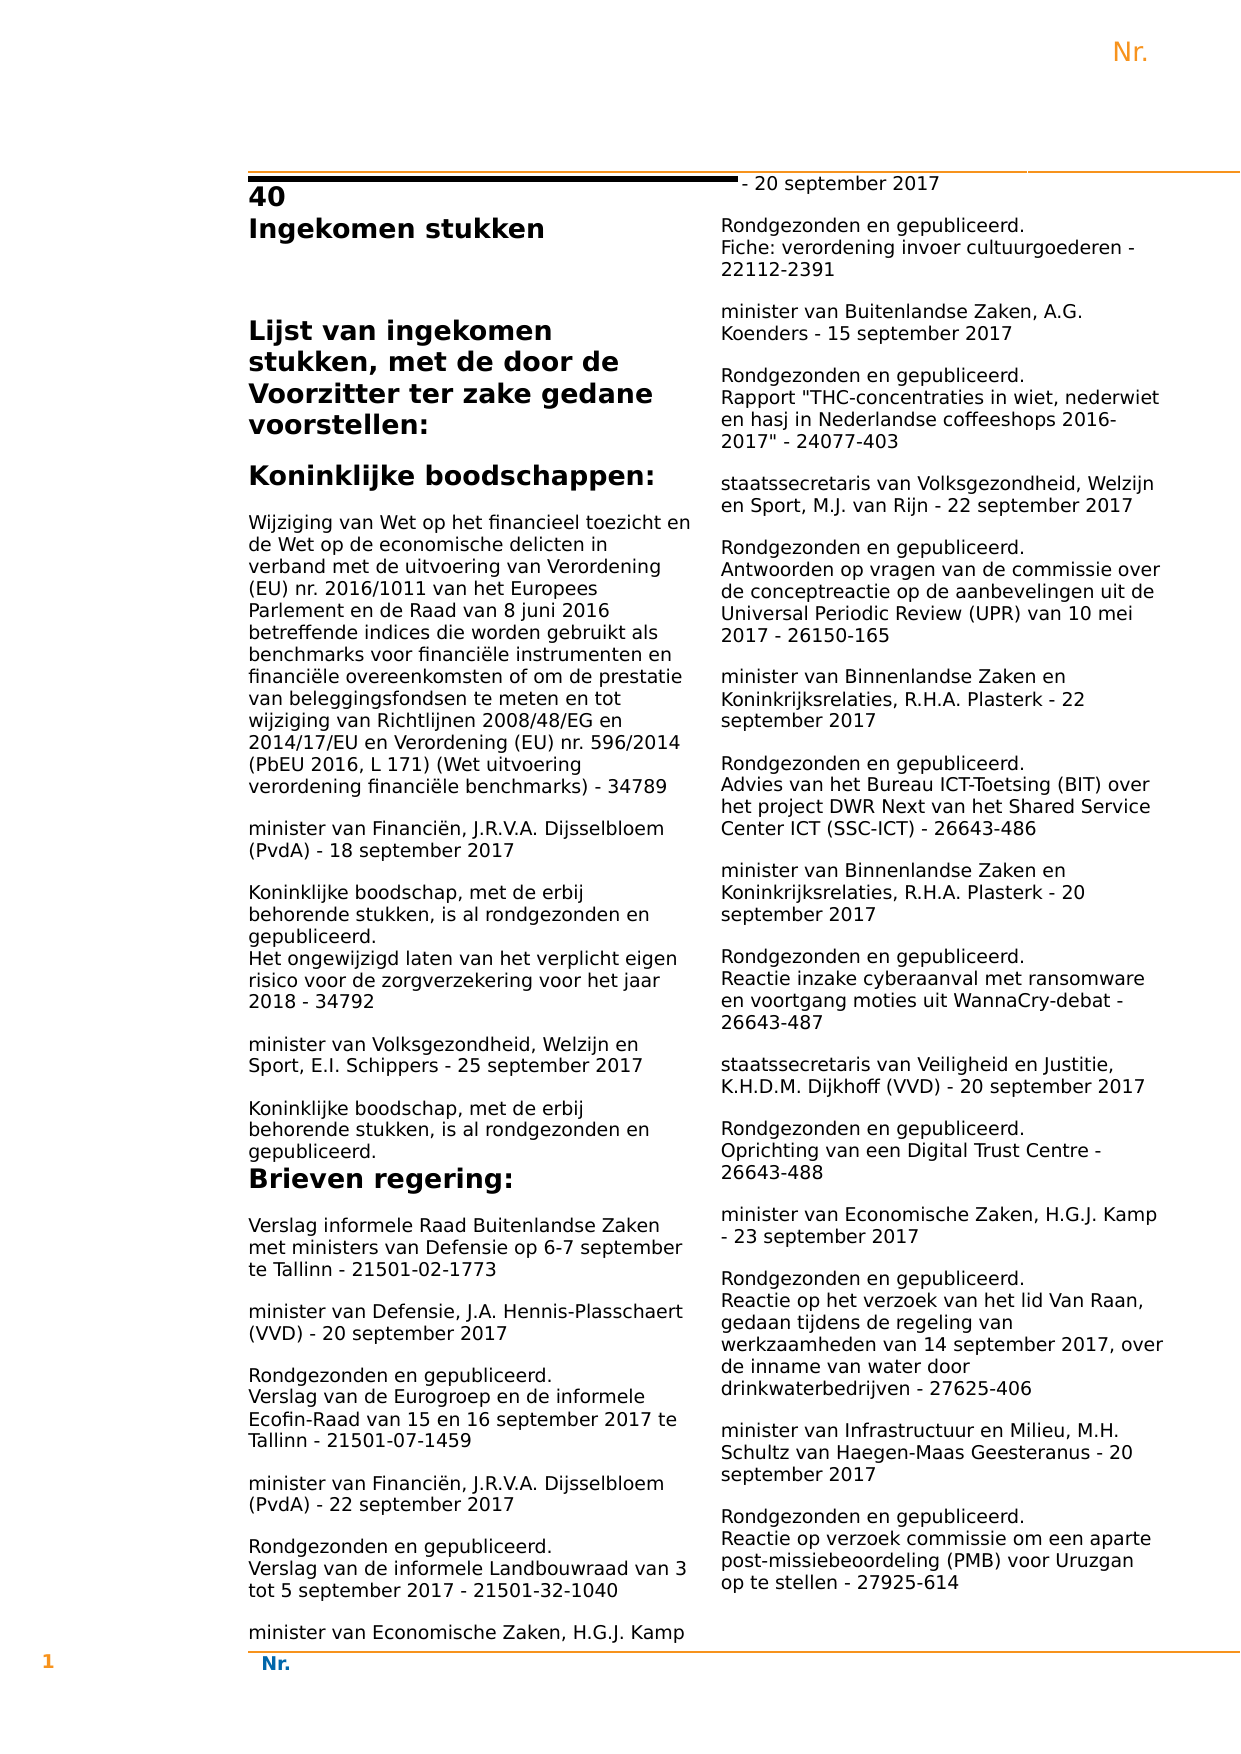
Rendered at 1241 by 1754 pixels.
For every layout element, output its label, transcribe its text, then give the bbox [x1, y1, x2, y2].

text Verslag van de informele Landbouwraad van 3 tot 5 september 2017 - 21501-32-1040 [248, 1558, 691, 1602]
text Rondgezonden en gepubliceerd. [248, 1536, 691, 1558]
text Rondgezonden en gepubliceerd. [721, 946, 1163, 968]
text Rondgezonden en gepubliceerd. [721, 1118, 1163, 1140]
text Rondgezonden en gepubliceerd. [721, 1268, 1163, 1290]
title Lijst van ingekomen stukken, met de door de Voorzitter ter zake gedane voorstellen: [248, 316, 691, 441]
text Oprichting van een Digital Trust Centre - 26643-488 [721, 1140, 1163, 1184]
text Rondgezonden en gepubliceerd. [721, 215, 1163, 237]
text Advies van het Bureau ICT-Toetsing (BIT) over het project DWR Next van het Shared Service Center ICT (SSC-ICT) - 26643-486 [721, 774, 1163, 840]
text Koninklijke boodschap, met de erbij behorende stukken, is al rondgezonden en gepubliceerd. [248, 882, 691, 947]
text Rondgezonden en gepubliceerd. [721, 752, 1163, 774]
text Rondgezonden en gepubliceerd. [721, 365, 1163, 387]
text minister van Buitenlandse Zaken, A.G. Koenders - 15 september 2017 [721, 301, 1163, 345]
text minister van Economische Zaken, H.G.J. Kamp [248, 1622, 691, 1644]
text Verslag van de Eurogroep en de informele Ecofin-Raad van 15 en 16 september 2017 te Tallinn - 21501-07-1459 [248, 1386, 691, 1452]
text minister van Financiën, J.R.V.A. Dijsselbloem (PvdA) - 22 september 2017 [248, 1472, 691, 1516]
text Rapport "THC-concentraties in wiet, nederwiet en hasj in Nederlandse coffeeshops 2016-2017" - 24077-403 [721, 387, 1163, 453]
title Koninklijke boodschappen: [248, 461, 691, 492]
text staatssecretaris van Volksgezondheid, Welzijn en Sport, M.J. van Rijn - 22 september 2017 [721, 473, 1163, 517]
text minister van Defensie, J.A. Hennis-Plasschaert (VVD) - 20 september 2017 [248, 1301, 691, 1344]
text Rondgezonden en gepubliceerd. [721, 1506, 1163, 1528]
text Koninklijke boodschap, met de erbij behorende stukken, is al rondgezonden en gepubliceerd. [248, 1097, 691, 1163]
text Fiche: verordening invoer cultuurgoederen - 22112-2391 [721, 237, 1163, 281]
text - 20 september 2017 [721, 173, 1163, 195]
text Reactie inzake cyberaanval met ransomware en voortgang moties uit WannaCry-debat - 26643-487 [721, 968, 1163, 1034]
text Reactie op verzoek commissie om een aparte post-missiebeoordeling (PMB) voor Uruzgan op te stellen - 27925-614 [721, 1528, 1163, 1594]
text Rondgezonden en gepubliceerd. [248, 1364, 691, 1386]
title Brieven regering: [248, 1163, 691, 1194]
text minister van Volksgezondheid, Welzijn en Sport, E.I. Schippers - 25 september 2017 [248, 1033, 691, 1077]
text minister van Binnenlandse Zaken en Koninkrijksrelaties, R.H.A. Plasterk - 22 september 2017 [721, 666, 1163, 732]
text minister van Infrastructuur en Milieu, M.H. Schultz van Haegen-Maas Geesteranus - 20 september 2017 [721, 1420, 1163, 1486]
text minister van Economische Zaken, H.G.J. Kamp - 23 september 2017 [721, 1204, 1163, 1248]
title 40 Ingekomen stukken [248, 182, 691, 244]
text staatssecretaris van Veiligheid en Justitie, K.H.D.M. Dijkhoff (VVD) - 20 september 2017 [721, 1054, 1163, 1098]
text Rondgezonden en gepubliceerd. [721, 537, 1163, 558]
text Verslag informele Raad Buitenlandse Zaken met ministers van Defensie op 6-7 september te Tallinn - 21501-02-1773 [248, 1214, 691, 1281]
text Wijziging van Wet op het financieel toezicht en de Wet op de economische delicten in verband met de uitvoering van Verordening (EU) nr. 2016/1011 van het Europees Parlement en de Raad van 8 juni 2016 betreffende indices die worden gebruikt als benchmarks voor financiële instrumenten en financiële overeenkomsten of om de prestatie van beleggingsfondsen te meten en tot wijziging van Richtlijnen 2008/48/EG en 2014/17/EU en Verordening (EU) nr. 596/2014 (PbEU 2016, L 171) (Wet uitvoering verordening financiële benchmarks) - 34789 [248, 512, 691, 798]
text Het ongewijzigd laten van het verplicht eigen risico voor de zorgverzekering voor het jaar 2018 - 34792 [248, 947, 691, 1013]
text minister van Binnenlandse Zaken en Koninkrijksrelaties, R.H.A. Plasterk - 20 september 2017 [721, 860, 1163, 926]
text Reactie op het verzoek van het lid Van Raan, gedaan tijdens de regeling van werkzaamheden van 14 september 2017, over de inname van water door drinkwaterbedrijven - 27625-406 [721, 1290, 1163, 1400]
text Antwoorden op vragen van de commissie over de conceptreactie op de aanbevelingen uit de Universal Periodic Review (UPR) van 10 mei 2017 - 26150-165 [721, 558, 1163, 646]
text minister van Financiën, J.R.V.A. Dijsselbloem (PvdA) - 18 september 2017 [248, 818, 691, 862]
